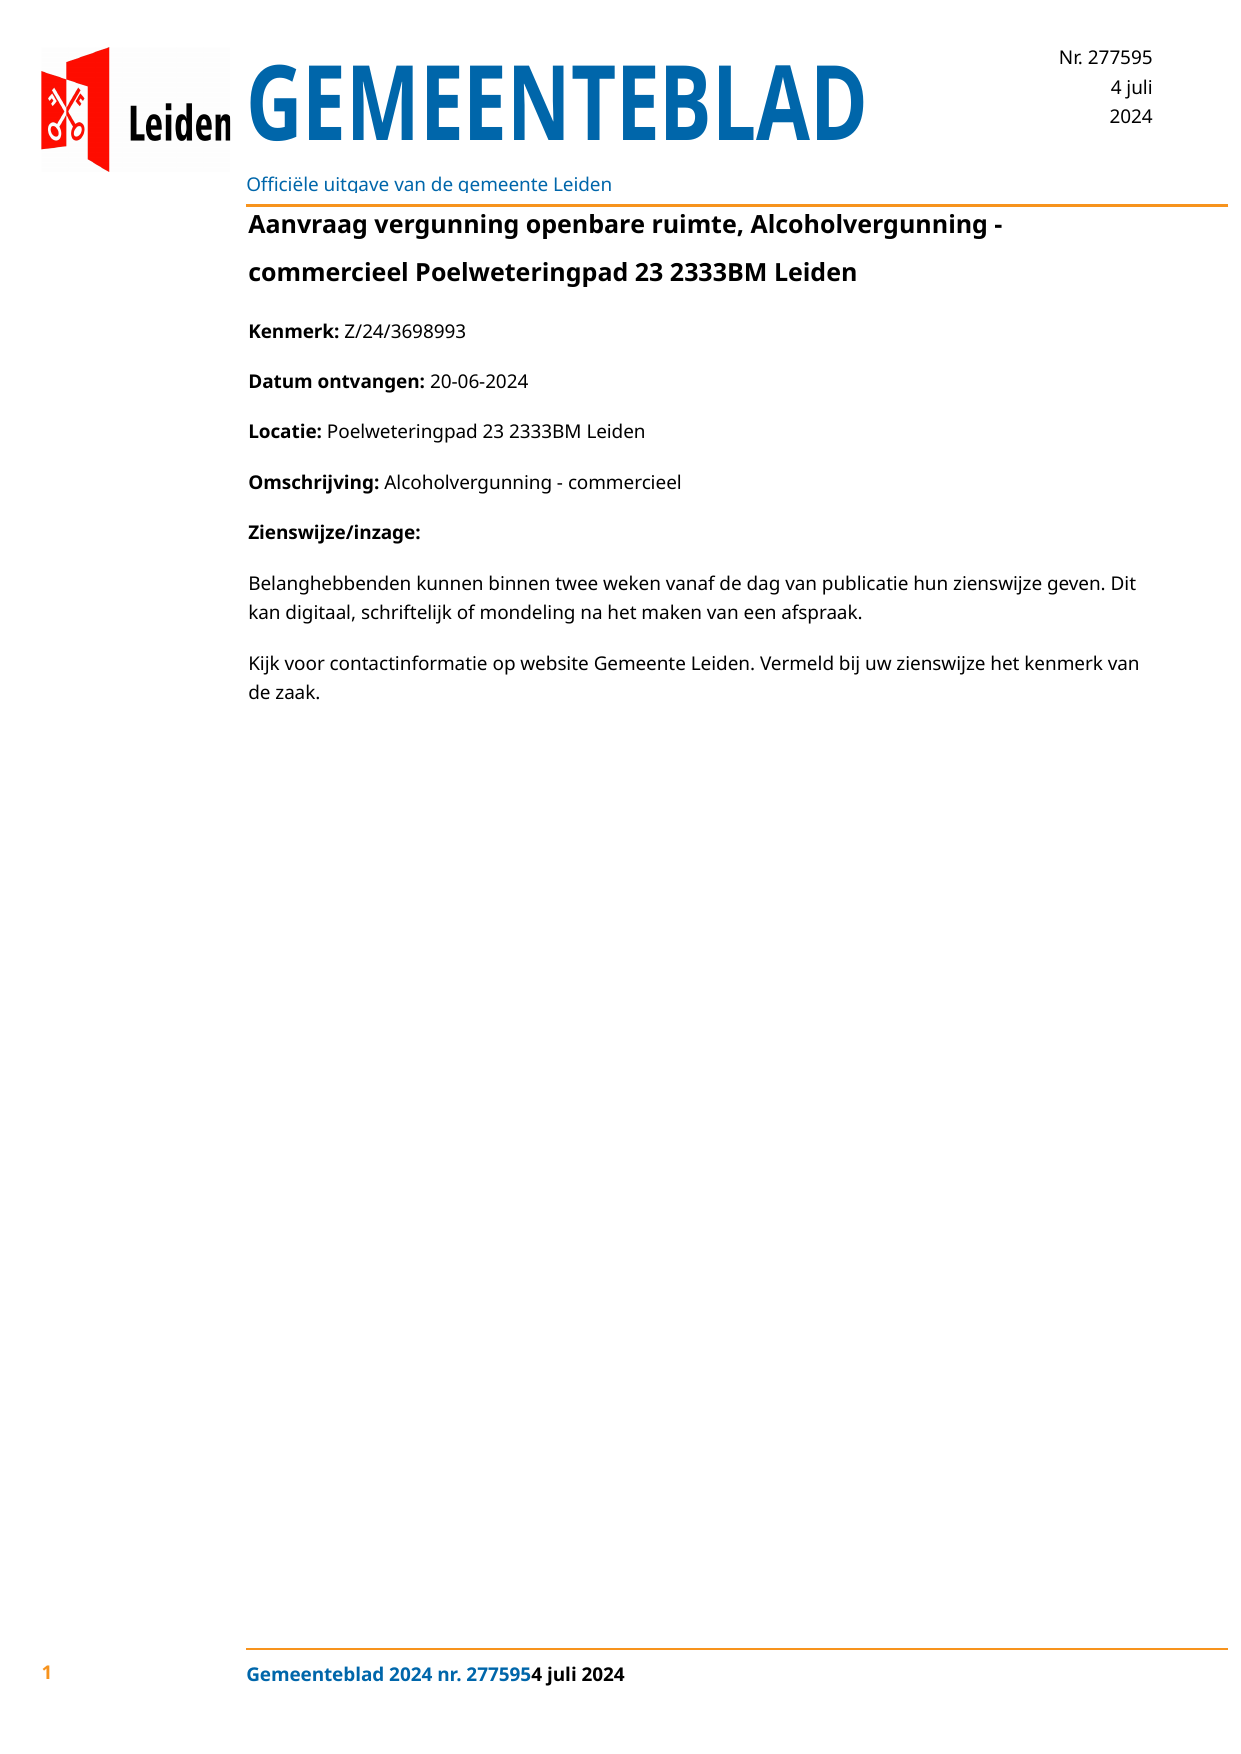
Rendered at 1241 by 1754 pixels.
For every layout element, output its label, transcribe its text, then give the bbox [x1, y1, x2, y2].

text Omschrijving: Alcoholvergunning - commercieel [248, 469, 1152, 495]
text Kenmerk: Z/24/3698993 [248, 318, 1152, 344]
picture [41, 47, 231, 172]
text Aanvraag vergunning openbare ruimte, Alcoholvergunning - commercieel Poelweteringpad 23 2333BM Leiden [248, 207, 1152, 288]
text Datum ontvangen: 20-06-2024 [248, 368, 1152, 394]
text Kijk voor contactinformatie op website Gemeente Leiden. Vermeld bij uw zienswijze het kenmerk van de zaak. [248, 650, 1152, 705]
text Zienswijze/inzage: [248, 519, 1152, 545]
text Belanghebbenden kunnen binnen twee weken vanaf de dag van publicatie hun zienswijze geven. Dit kan digitaal, schriftelijk of mondeling na het maken van een afspraak. [248, 570, 1152, 625]
text Locatie: Poelweteringpad 23 2333BM Leiden [248, 419, 1152, 444]
